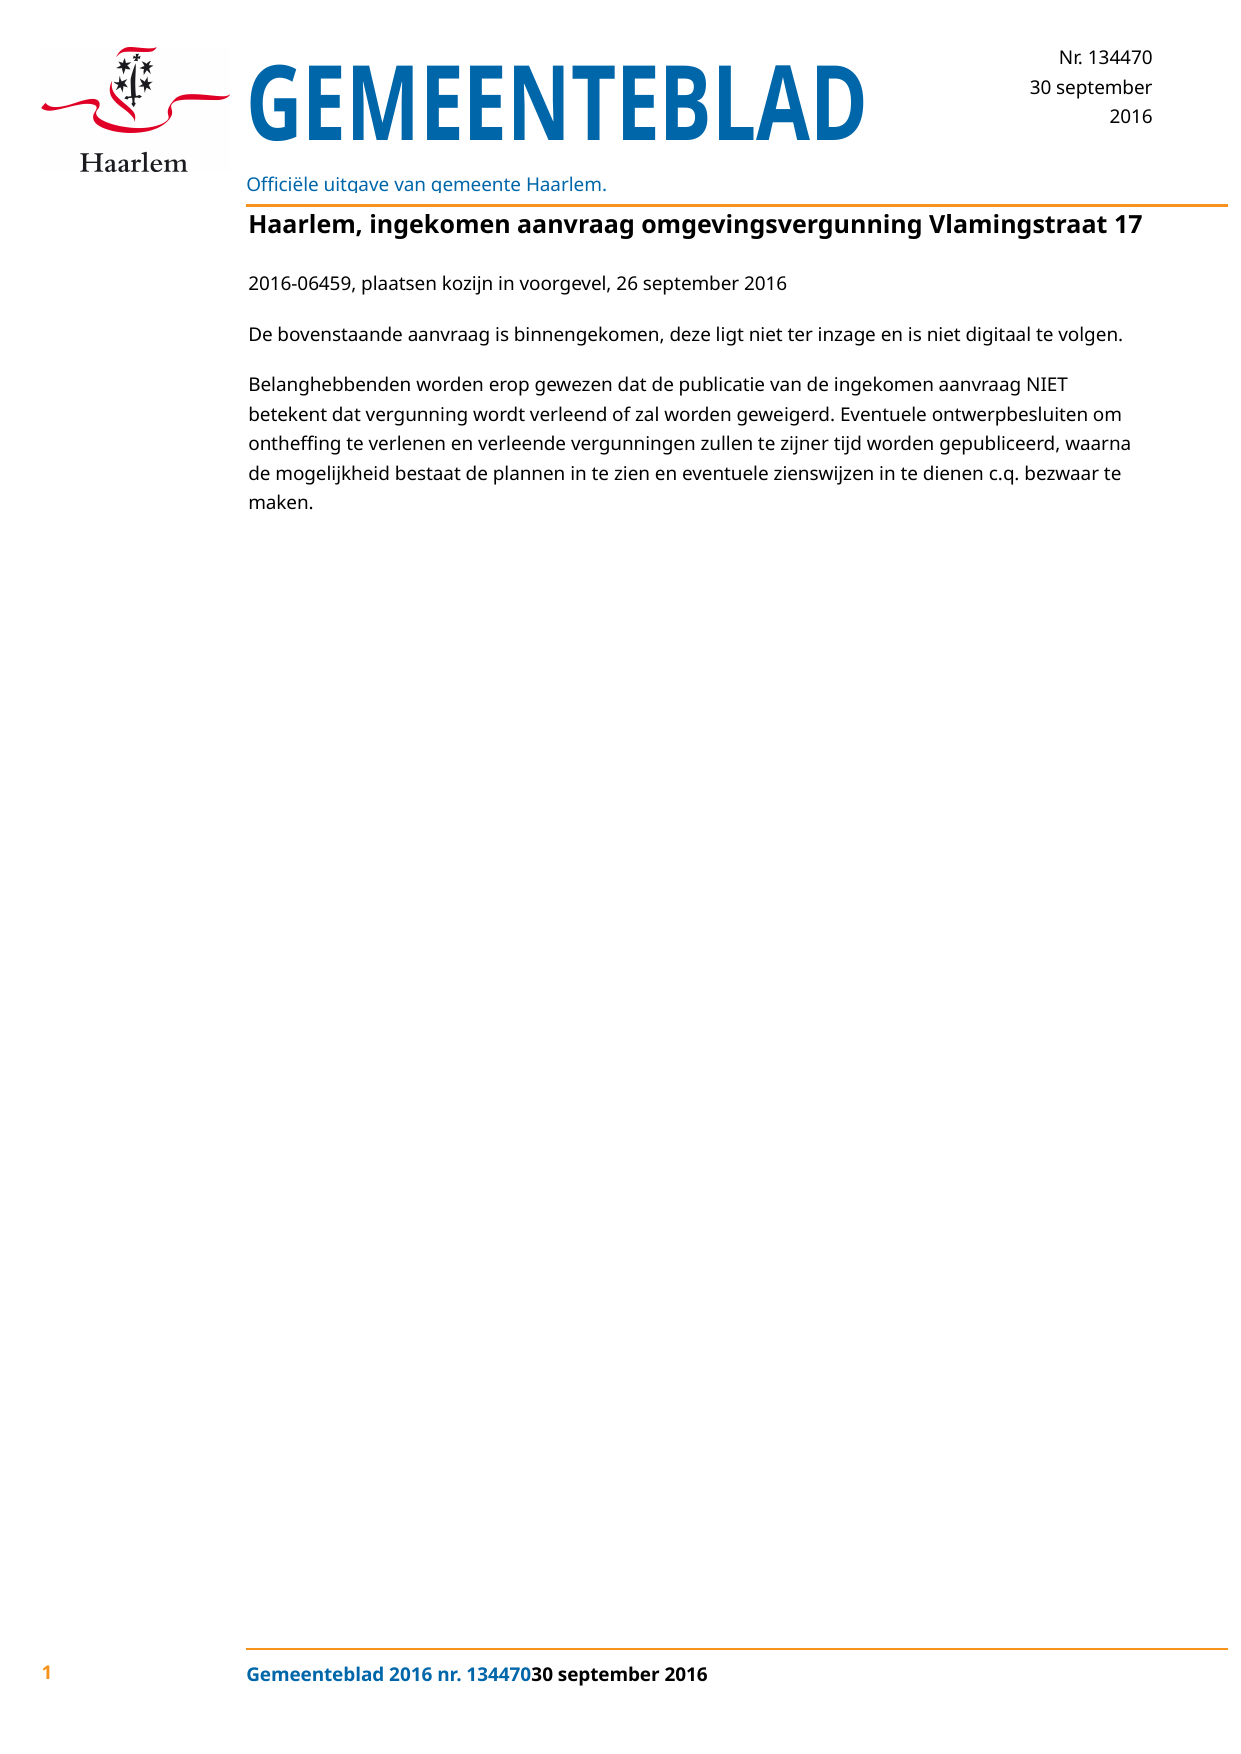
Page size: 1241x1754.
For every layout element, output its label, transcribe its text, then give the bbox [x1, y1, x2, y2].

picture [41, 47, 231, 172]
text Haarlem, ingekomen aanvraag omgevingsvergunning Vlamingstraat 17 [248, 207, 1152, 241]
text 2016-06459, plaatsen kozijn in voorgevel, 26 september 2016 [248, 270, 1152, 296]
text De bovenstaande aanvraag is binnengekomen, deze ligt niet ter inzage en is niet digitaal te volgen. [248, 321, 1152, 346]
text Belanghebbenden worden erop gewezen dat de publicatie van de ingekomen aanvraag NIET betekent dat vergunning wordt verleend of zal worden geweigerd. Eventuele ontwerpbesluiten om ontheffing te verlenen en verleende vergunningen zullen te zijner tijd worden gepubliceerd, waarna de mogelijkheid bestaat de plannen in te zien en eventuele zienswijzen in te dienen c.q. bezwaar te maken. [248, 371, 1152, 515]
